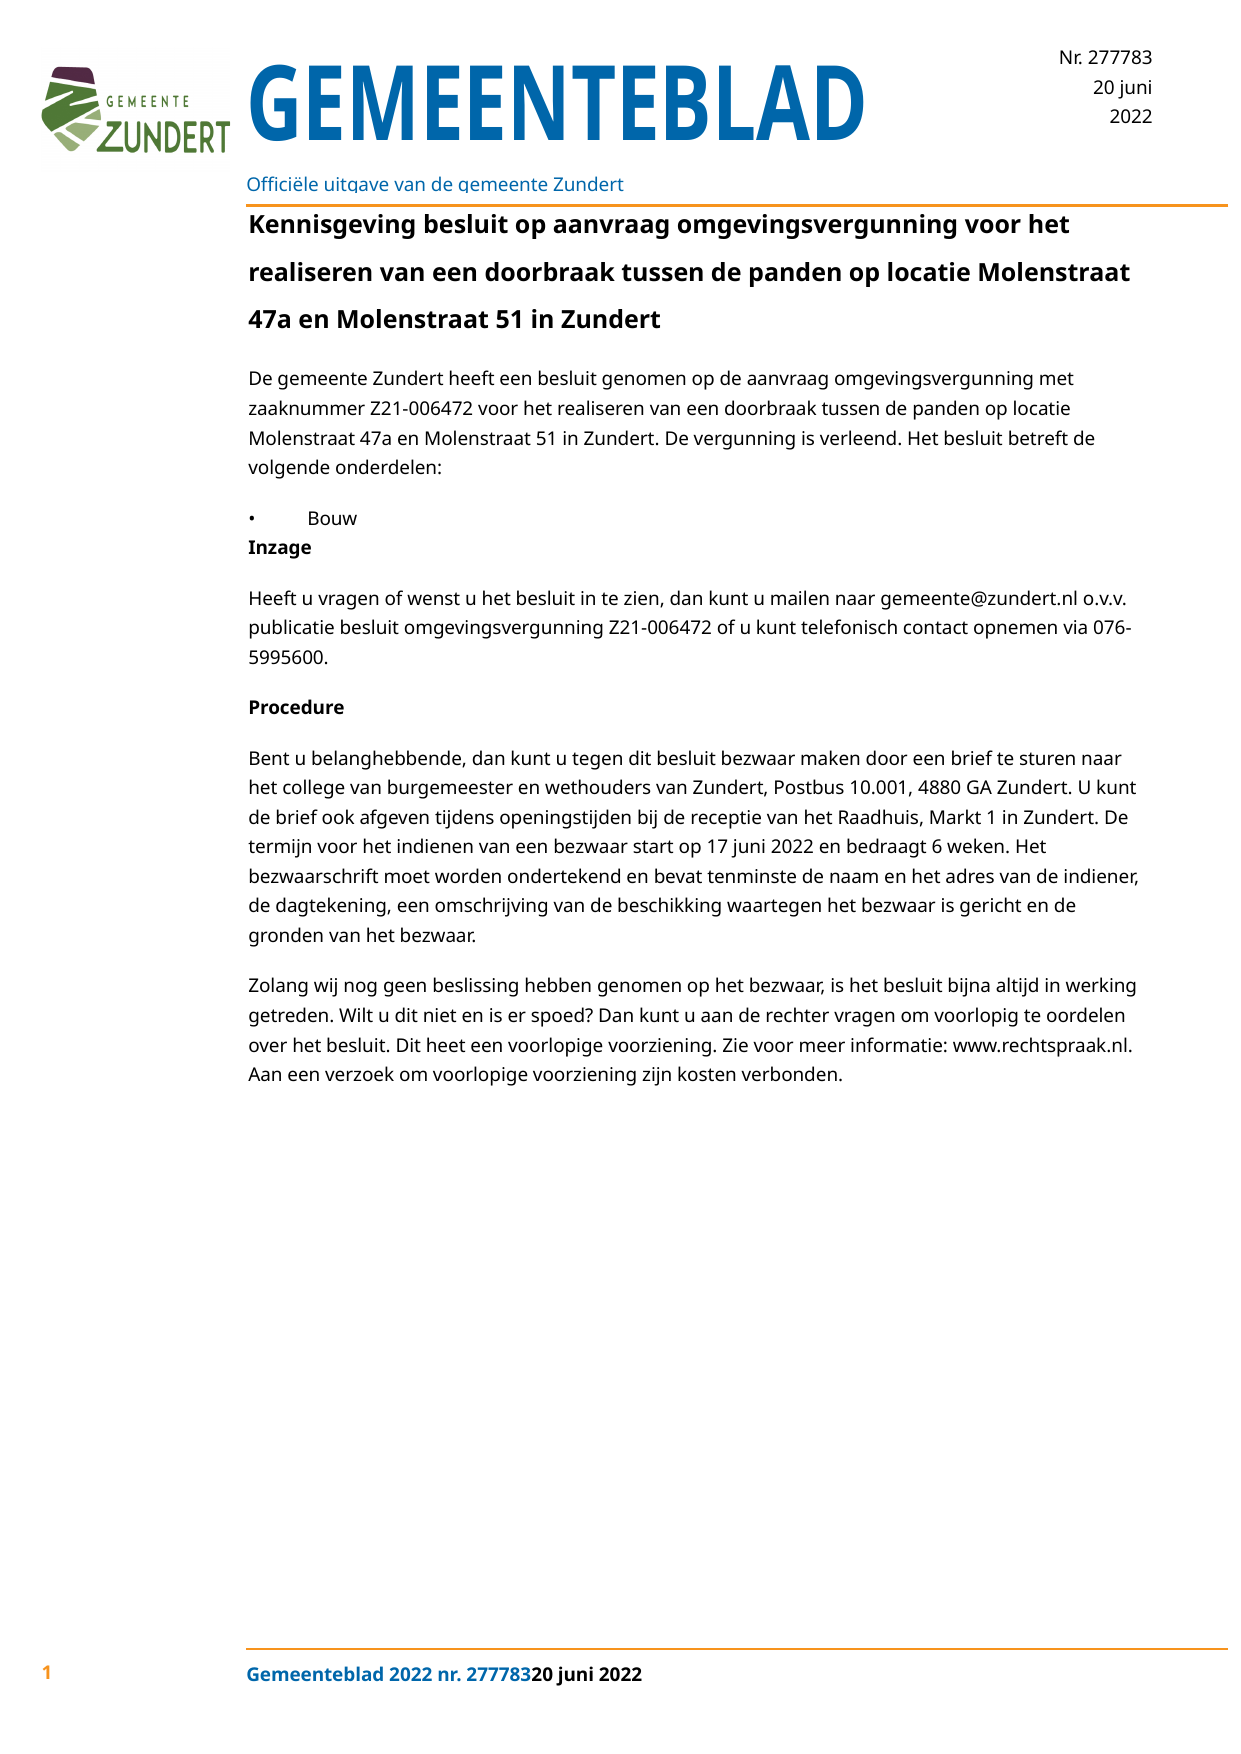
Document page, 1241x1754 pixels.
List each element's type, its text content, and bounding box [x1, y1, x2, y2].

picture [41, 47, 231, 172]
text Bent u belanghebbende, dan kunt u tegen dit besluit bezwaar maken door een brief te sturen naar het college van burgemeester en wethouders van Zundert, Postbus 10.001, 4880 GA Zundert. U kunt de brief ook afgeven tijdens openingstijden bij de receptie van het Raadhuis, Markt 1 in Zundert. De termijn voor het indienen van een bezwaar start op 17 juni 2022 en bedraagt 6 weken. Het bezwaarschrift moet worden ondertekend en bevat tenminste de naam en het adres van de indiener, de dagtekening, een omschrijving van de beschikking waartegen het bezwaar is gericht en de gronden van het bezwaar. [248, 745, 1152, 948]
text De gemeente Zundert heeft een besluit genomen op de aanvraag omgevingsvergunning met zaaknummer Z21-006472 voor het realiseren van een doorbraak tussen de panden op locatie Molenstraat 47a en Molenstraat 51 in Zundert. De vergunning is verleend. Het besluit betreft de volgende onderdelen: [248, 366, 1152, 480]
text Zolang wij nog geen beslissing hebben genomen op het bezwaar, is het besluit bijna altijd in werking getreden. Wilt u dit niet en is er spoed? Dan kunt u aan de rechter vragen om voorlopig te oordelen over het besluit. Dit heet een voorlopige voorziening. Zie voor meer informatie: www.rechtspraak.nl. Aan een verzoek om voorlopige voorziening zijn kosten verbonden. [248, 973, 1152, 1087]
text Kennisgeving besluit op aanvraag omgevingsvergunning voor het realiseren van een doorbraak tussen de panden op locatie Molenstraat 47a en Molenstraat 51 in Zundert [248, 207, 1152, 336]
text Inzage [248, 534, 1152, 560]
text Heeft u vragen of wenst u het besluit in te zien, dan kunt u mailen naar gemeente@zundert.nl o.v.v. publicatie besluit omgevingsvergunning Z21-006472 of u kunt telefonisch contact opnemen via 076-5995600. [248, 585, 1152, 669]
text Procedure [248, 694, 1152, 720]
list Bouw [248, 505, 1152, 530]
